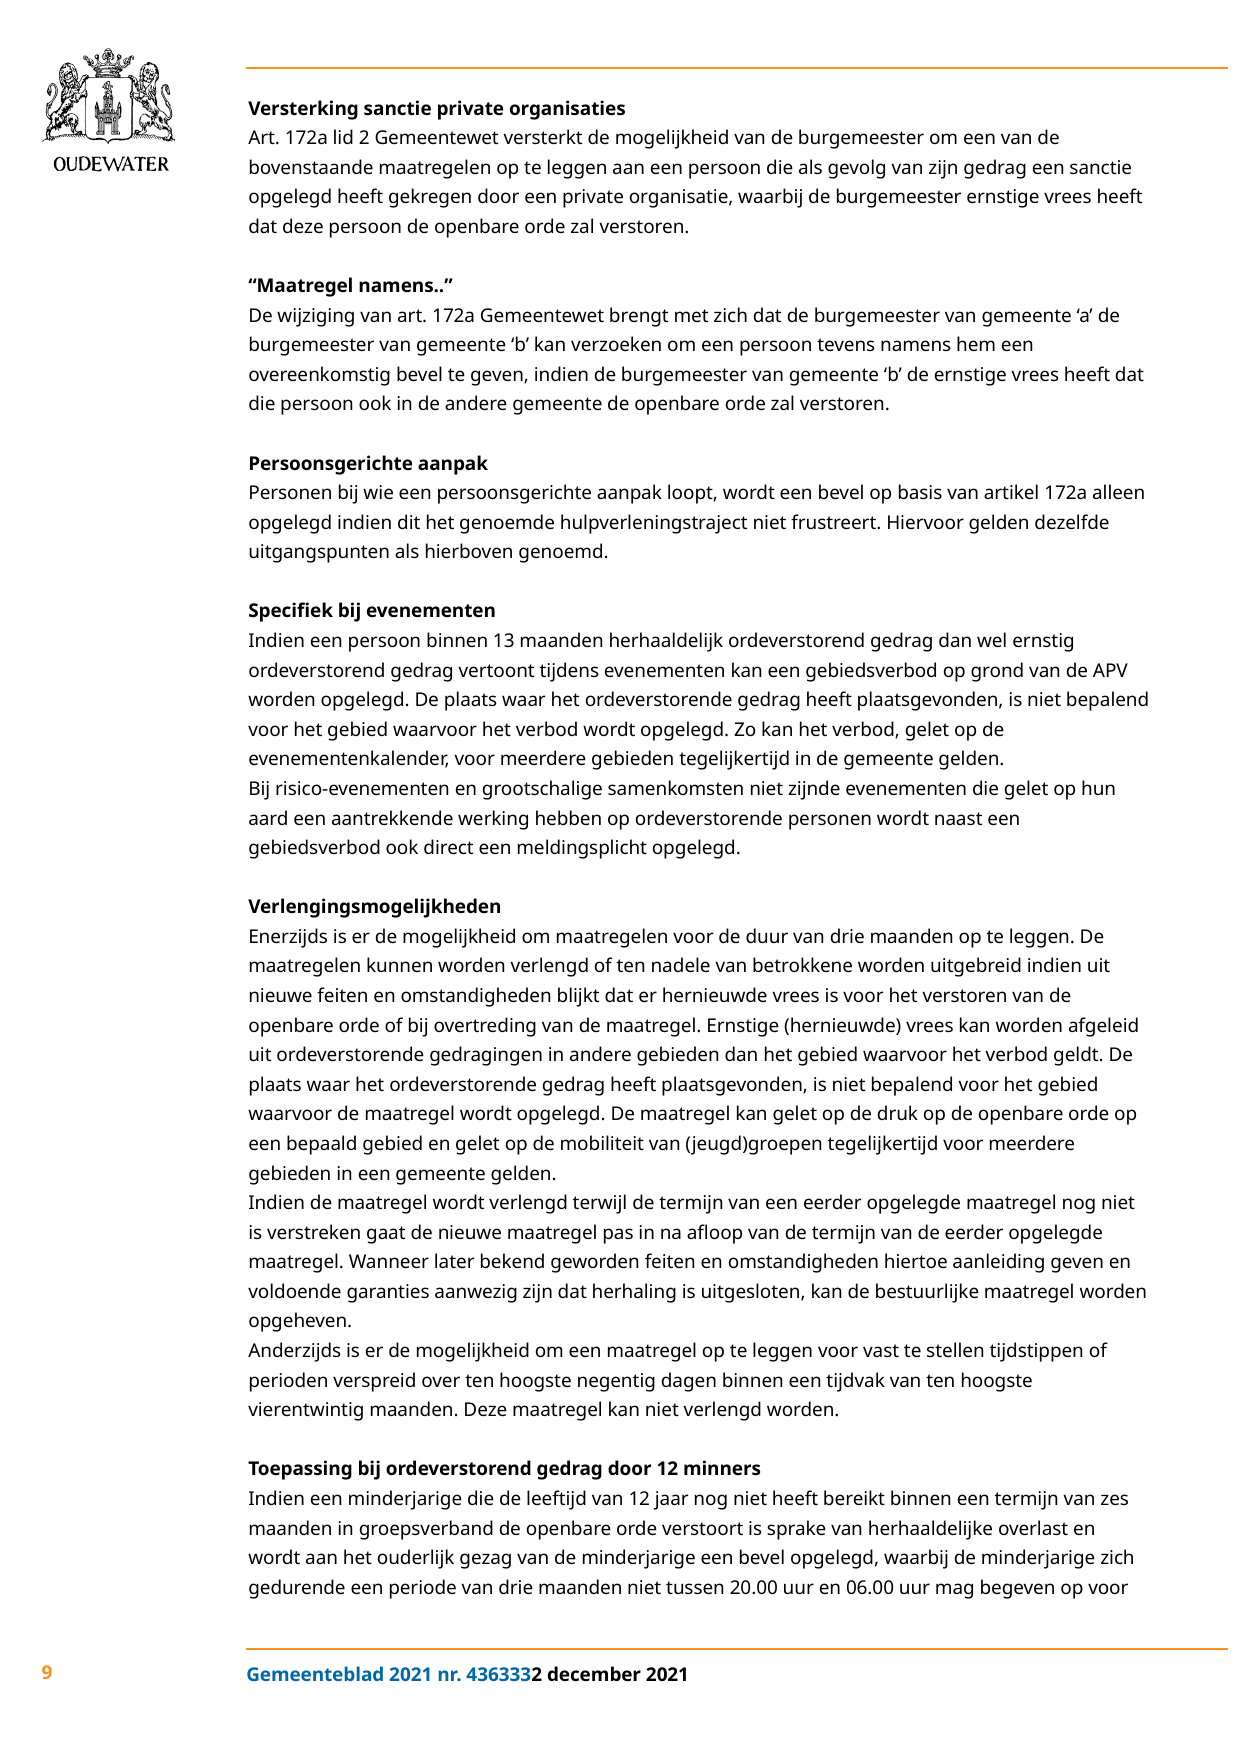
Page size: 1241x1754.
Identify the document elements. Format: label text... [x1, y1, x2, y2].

text “Maatregel namens..” [248, 272, 1152, 298]
text Bij risico-evenementen en grootschalige samenkomsten niet zijnde evenementen die gelet op hun aard een aantrekkende werking hebben op ordeverstorende personen wordt naast een gebiedsverbod ook direct een meldingsplicht opgelegd. [248, 775, 1152, 860]
text Verlengingsmogelijkheden [248, 893, 1152, 919]
text Indien een minderjarige die de leeftijd van 12 jaar nog niet heeft bereikt binnen een termijn van zes maanden in groepsverband de openbare orde verstoort is sprake van herhaaldelijke overlast en wordt aan het ouderlijk gezag van de minderjarige een bevel opgelegd, waarbij de minderjarige zich gedurende een periode van drie maanden niet tussen 20.00 uur en 06.00 uur mag begeven op voor [248, 1485, 1152, 1600]
text Art. 172a lid 2 Gemeentewet versterkt de mogelijkheid van de burgemeester om een van de bovenstaande maatregelen op te leggen aan een persoon die als gevolg van zijn gedrag een sanctie opgelegd heeft gekregen door een private organisatie, waarbij de burgemeester ernstige vrees heeft dat deze persoon de openbare orde zal verstoren. [248, 124, 1152, 239]
text Indien een persoon binnen 13 maanden herhaaldelijk ordeverstorend gedrag dan wel ernstig ordeverstorend gedrag vertoont tijdens evenementen kan een gebiedsverbod op grond van de APV worden opgelegd. De plaats waar het ordeverstorende gedrag heeft plaatsgevonden, is niet bepalend voor het gebied waarvoor het verbod wordt opgelegd. Zo kan het verbod, gelet op de evenementenkalender, voor meerdere gebieden tegelijkertijd in de gemeente gelden. [248, 627, 1152, 771]
text Indien de maatregel wordt verlengd terwijl de termijn van een eerder opgelegde maatregel nog niet is verstreken gaat de nieuwe maatregel pas in na afloop van de termijn van de eerder opgelegde maatregel. Wanneer later bekend geworden feiten en omstandigheden hiertoe aanleiding geven en voldoende garanties aanwezig zijn dat herhaling is uitgesloten, kan de bestuurlijke maatregel worden opgeheven. [248, 1189, 1152, 1333]
text De wijziging van art. 172a Gemeentewet brengt met zich dat de burgemeester van gemeente ‘a’ de burgemeester van gemeente ‘b’ kan verzoeken om een persoon tevens namens hem een overeenkomstig bevel te geven, indien de burgemeester van gemeente ‘b’ de ernstige vrees heeft dat die persoon ook in de andere gemeente de openbare orde zal verstoren. [248, 302, 1152, 416]
text Personen bij wie een persoonsgerichte aanpak loopt, wordt een bevel op basis van artikel 172a alleen opgelegd indien dit het genoemde hulpverleningstraject niet frustreert. Hiervoor gelden dezelfde uitgangspunten als hierboven genoemd. [248, 479, 1152, 564]
text Enerzijds is er de mogelijkheid om maatregelen voor de duur van drie maanden op te leggen. De maatregelen kunnen worden verlengd of ten nadele van betrokkene worden uitgebreid indien uit nieuwe feiten en omstandigheden blijkt dat er hernieuwde vrees is voor het verstoren van de openbare orde of bij overtreding van de maatregel. Ernstige (hernieuwde) vrees kan worden afgeleid uit ordeverstorende gedragingen in andere gebieden dan het gebied waarvoor het verbod geldt. De plaats waar het ordeverstorende gedrag heeft plaatsgevonden, is niet bepalend voor het gebied waarvoor de maatregel wordt opgelegd. De maatregel kan gelet op de druk op de openbare orde op een bepaald gebied en gelet op de mobiliteit van (jeugd)groepen tegelijkertijd voor meerdere gebieden in een gemeente gelden. [248, 923, 1152, 1186]
text Toepassing bij ordeverstorend gedrag door 12 minners [248, 1456, 1152, 1481]
text Versterking sanctie private organisaties [248, 95, 1152, 121]
text Specifiek bij evenementen [248, 598, 1152, 623]
text Persoonsgerichte aanpak [248, 450, 1152, 476]
text Anderzijds is er de mogelijkheid om een maatregel op te leggen voor vast te stellen tijdstippen of perioden verspreid over ten hoogste negentig dagen binnen een tijdvak van ten hoogste vierentwintig maanden. Deze maatregel kan niet verlengd worden. [248, 1337, 1152, 1422]
picture [41, 47, 231, 172]
